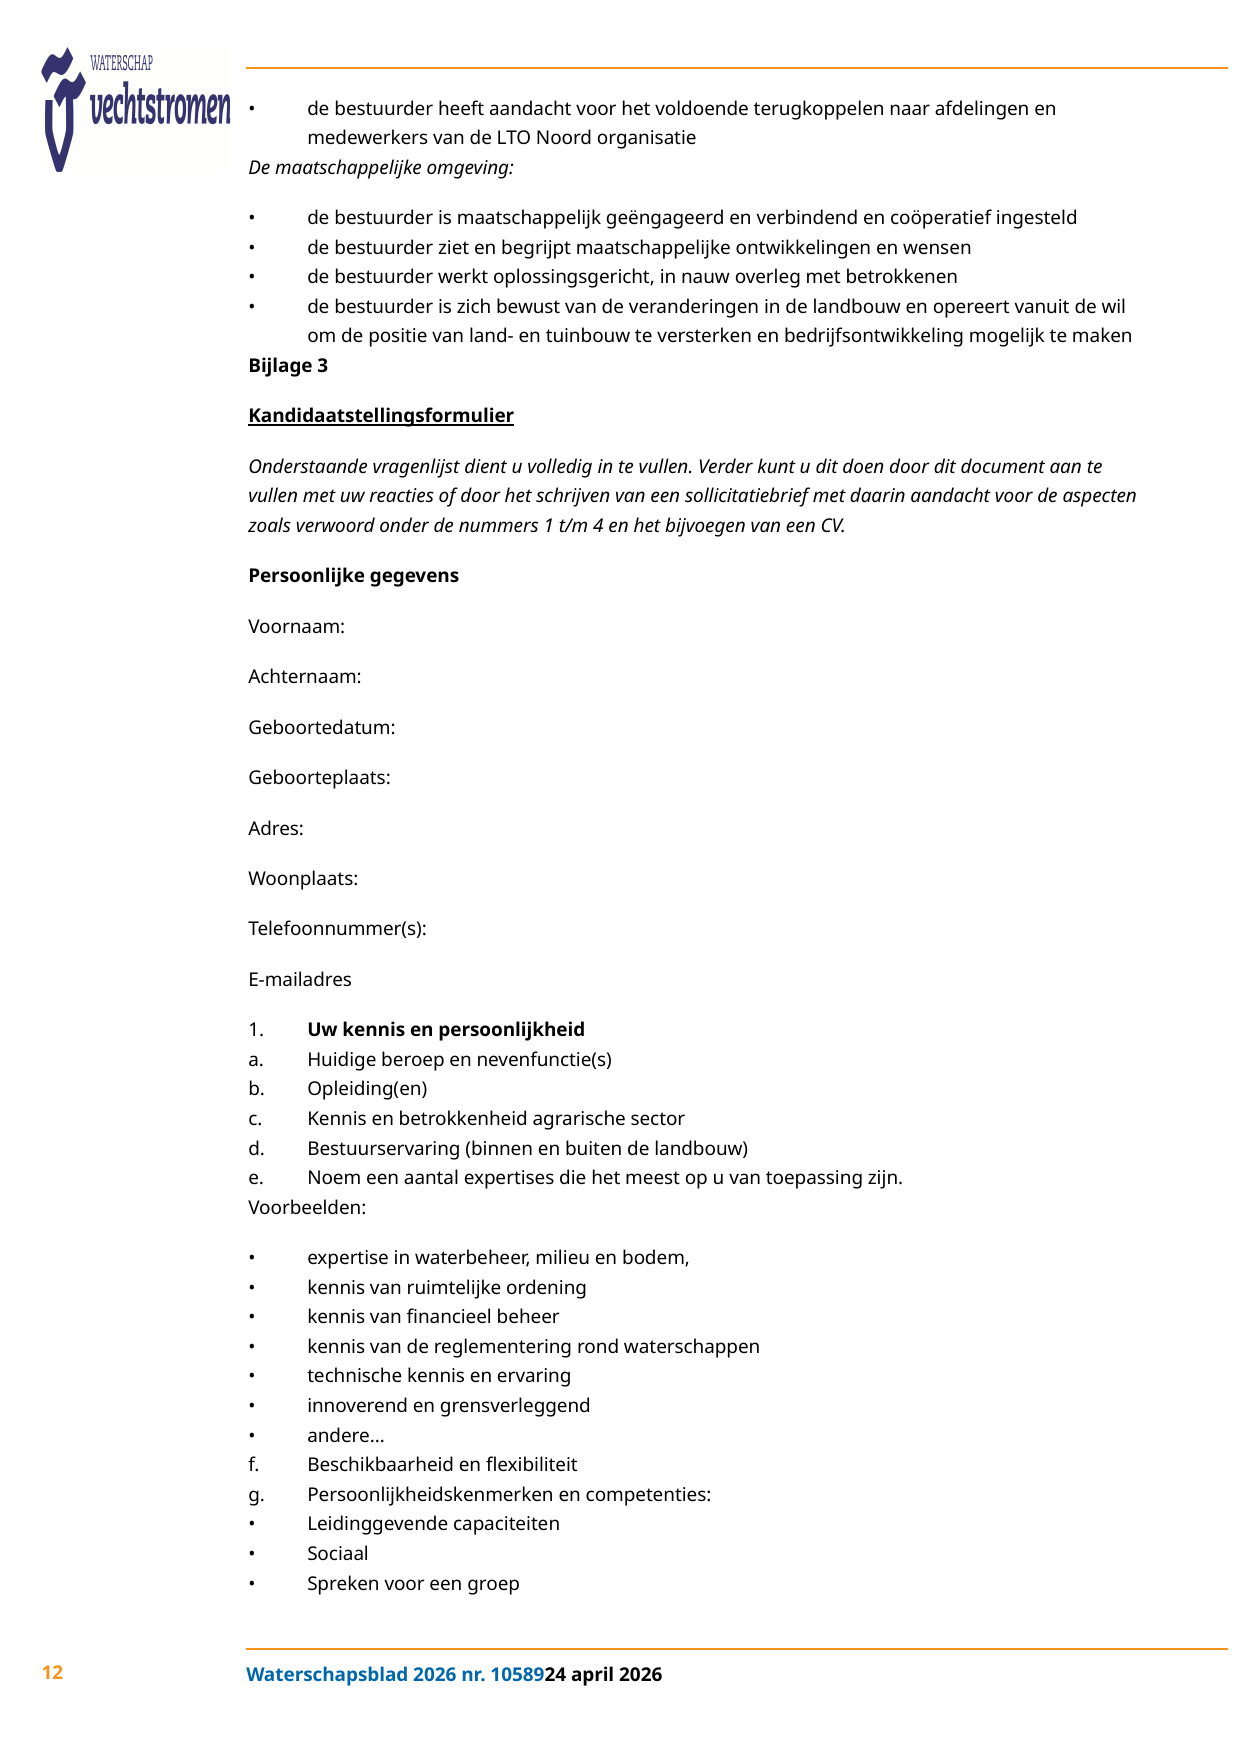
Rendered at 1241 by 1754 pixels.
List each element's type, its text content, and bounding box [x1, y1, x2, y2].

text Persoonlijke gegevens [248, 563, 1152, 588]
text Onderstaande vragenlijst dient u volledig in te vullen. Verder kunt u dit doen door dit document aan te vullen met uw reacties of door het schrijven van een sollicitatiebrief met daarin aandacht voor de aspecten zoals verwoord onder de nummers 1 t/m 4 en het bijvoegen van een CV. [248, 453, 1152, 538]
text Voorbeelden: [248, 1194, 1152, 1220]
list Uw kennis en persoonlijkheid [248, 1016, 1152, 1042]
list Opleiding(en) [248, 1076, 1152, 1101]
list Huidige beroep en nevenfunctie(s) [248, 1046, 1152, 1072]
text De maatschappelijke omgeving: [248, 154, 1152, 180]
list de bestuurder werkt oplossingsgericht, in nauw overleg met betrokkenen [248, 263, 1152, 289]
list innoverend en grensverleggend [248, 1392, 1152, 1418]
list de bestuurder is maatschappelijk geëngageerd en verbindend en coöperatief ingesteld [248, 204, 1152, 230]
list kennis van financieel beheer [248, 1303, 1152, 1329]
list technische kennis en ervaring [248, 1363, 1152, 1388]
list de bestuurder ziet en begrijpt maatschappelijke ontwikkelingen en wensen [248, 234, 1152, 260]
text Geboorteplaats: [248, 764, 1152, 790]
list Persoonlijkheidskenmerken en competenties: [248, 1481, 1152, 1507]
list Kennis en betrokkenheid agrarische sector [248, 1105, 1152, 1131]
list kennis van ruimtelijke ordening [248, 1274, 1152, 1300]
list de bestuurder heeft aandacht voor het voldoende terugkoppelen naar afdelingen en medewerkers van de LTO Noord organisatie [248, 95, 1152, 150]
list expertise in waterbeheer, milieu en bodem, [248, 1244, 1152, 1270]
list kennis van de reglementering rond waterschappen [248, 1333, 1152, 1359]
text Geboortedatum: [248, 714, 1152, 740]
picture [41, 47, 231, 172]
list Leidinggevende capaciteiten [248, 1511, 1152, 1536]
text Telefoonnummer(s): [248, 916, 1152, 941]
text Voornaam: [248, 613, 1152, 639]
list Beschikbaarheid en flexibiliteit [248, 1451, 1152, 1477]
list Noem een aantal expertises die het meest op u van toepassing zijn. [248, 1164, 1152, 1190]
list Spreken voor een groep [248, 1570, 1152, 1596]
list Bestuurservaring (binnen en buiten de landbouw) [248, 1135, 1152, 1161]
list Sociaal [248, 1540, 1152, 1566]
list andere… [248, 1422, 1152, 1448]
list de bestuurder is zich bewust van de veranderingen in de landbouw en opereert vanuit de wil om de positie van land- en tuinbouw te versterken en bedrijfsontwikkeling mogelijk te maken [248, 293, 1152, 348]
text Woonplaats: [248, 865, 1152, 891]
text E-mailadres [248, 966, 1152, 992]
text Bijlage 3 [248, 352, 1152, 378]
text Achternaam: [248, 663, 1152, 689]
text Kandidaatstellingsformulier [248, 403, 1152, 428]
text Adres: [248, 815, 1152, 841]
